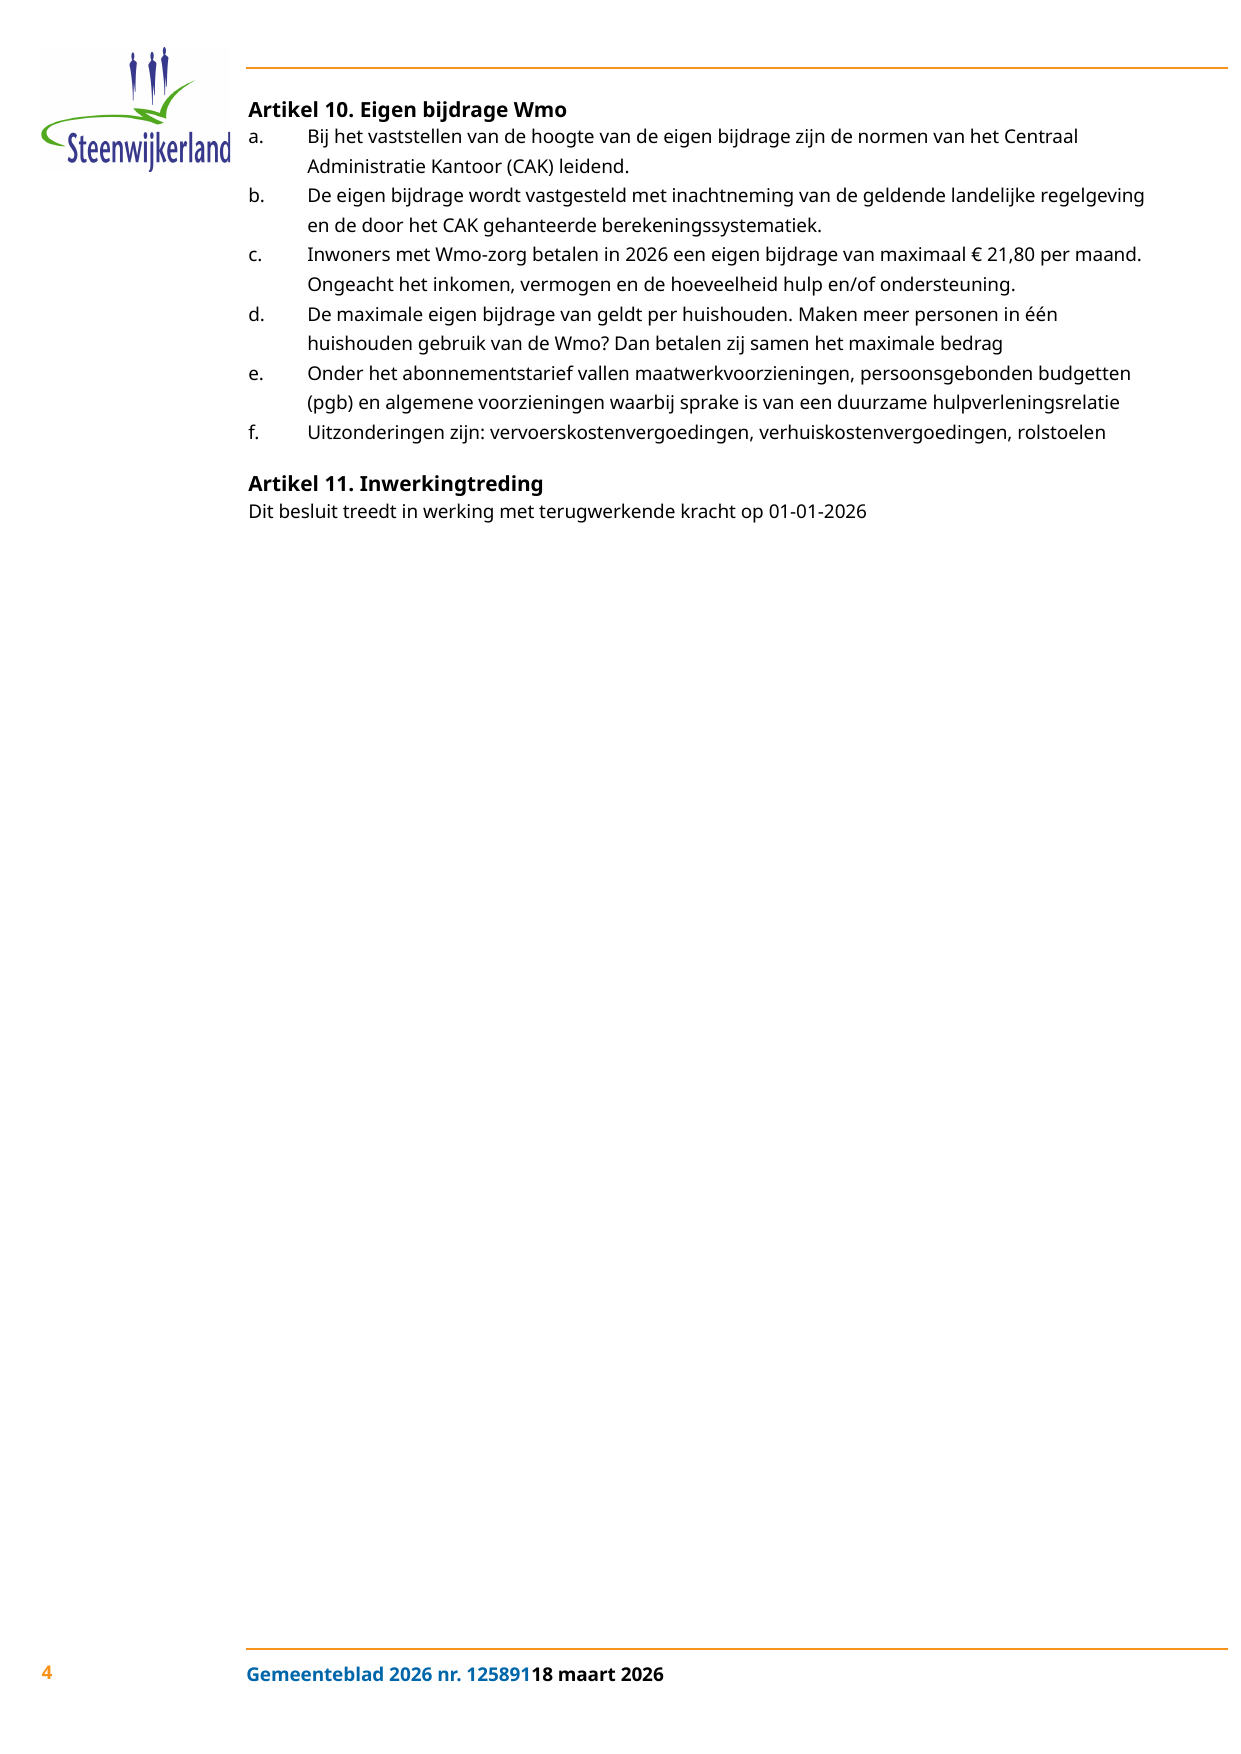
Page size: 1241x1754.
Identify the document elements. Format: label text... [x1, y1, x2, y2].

text Artikel 11. Inwerkingtreding [248, 469, 1152, 498]
list De maximale eigen bijdrage van geldt per huishouden. Maken meer personen in één huishouden gebruik van de Wmo? Dan betalen zij samen het maximale bedrag [248, 301, 1152, 356]
list Onder het abonnementstarief vallen maatwerkvoorzieningen, persoonsgebonden budgetten (pgb) en algemene voorzieningen waarbij sprake is van een duurzame hulpverleningsrelatie [248, 360, 1152, 415]
list Bij het vaststellen van de hoogte van de eigen bijdrage zijn de normen van het Centraal Administratie Kantoor (CAK) leidend. [248, 123, 1152, 178]
list Uitzonderingen zijn: vervoerskostenvergoedingen, verhuiskostenvergoedingen, rolstoelen [248, 419, 1152, 445]
text Dit besluit treedt in werking met terugwerkende kracht op 01-01-2026 [248, 498, 1152, 524]
list De eigen bijdrage wordt vastgesteld met inachtneming van de geldende landelijke regelgeving en de door het CAK gehanteerde berekeningssystematiek. [248, 182, 1152, 238]
text Artikel 10. Eigen bijdrage Wmo [248, 95, 1152, 123]
list Inwoners met Wmo-zorg betalen in 2026 een eigen bijdrage van maximaal € 21,80 per maand. Ongeacht het inkomen, vermogen en de hoeveelheid hulp en/of ondersteuning. [248, 242, 1152, 297]
picture [41, 47, 231, 172]
